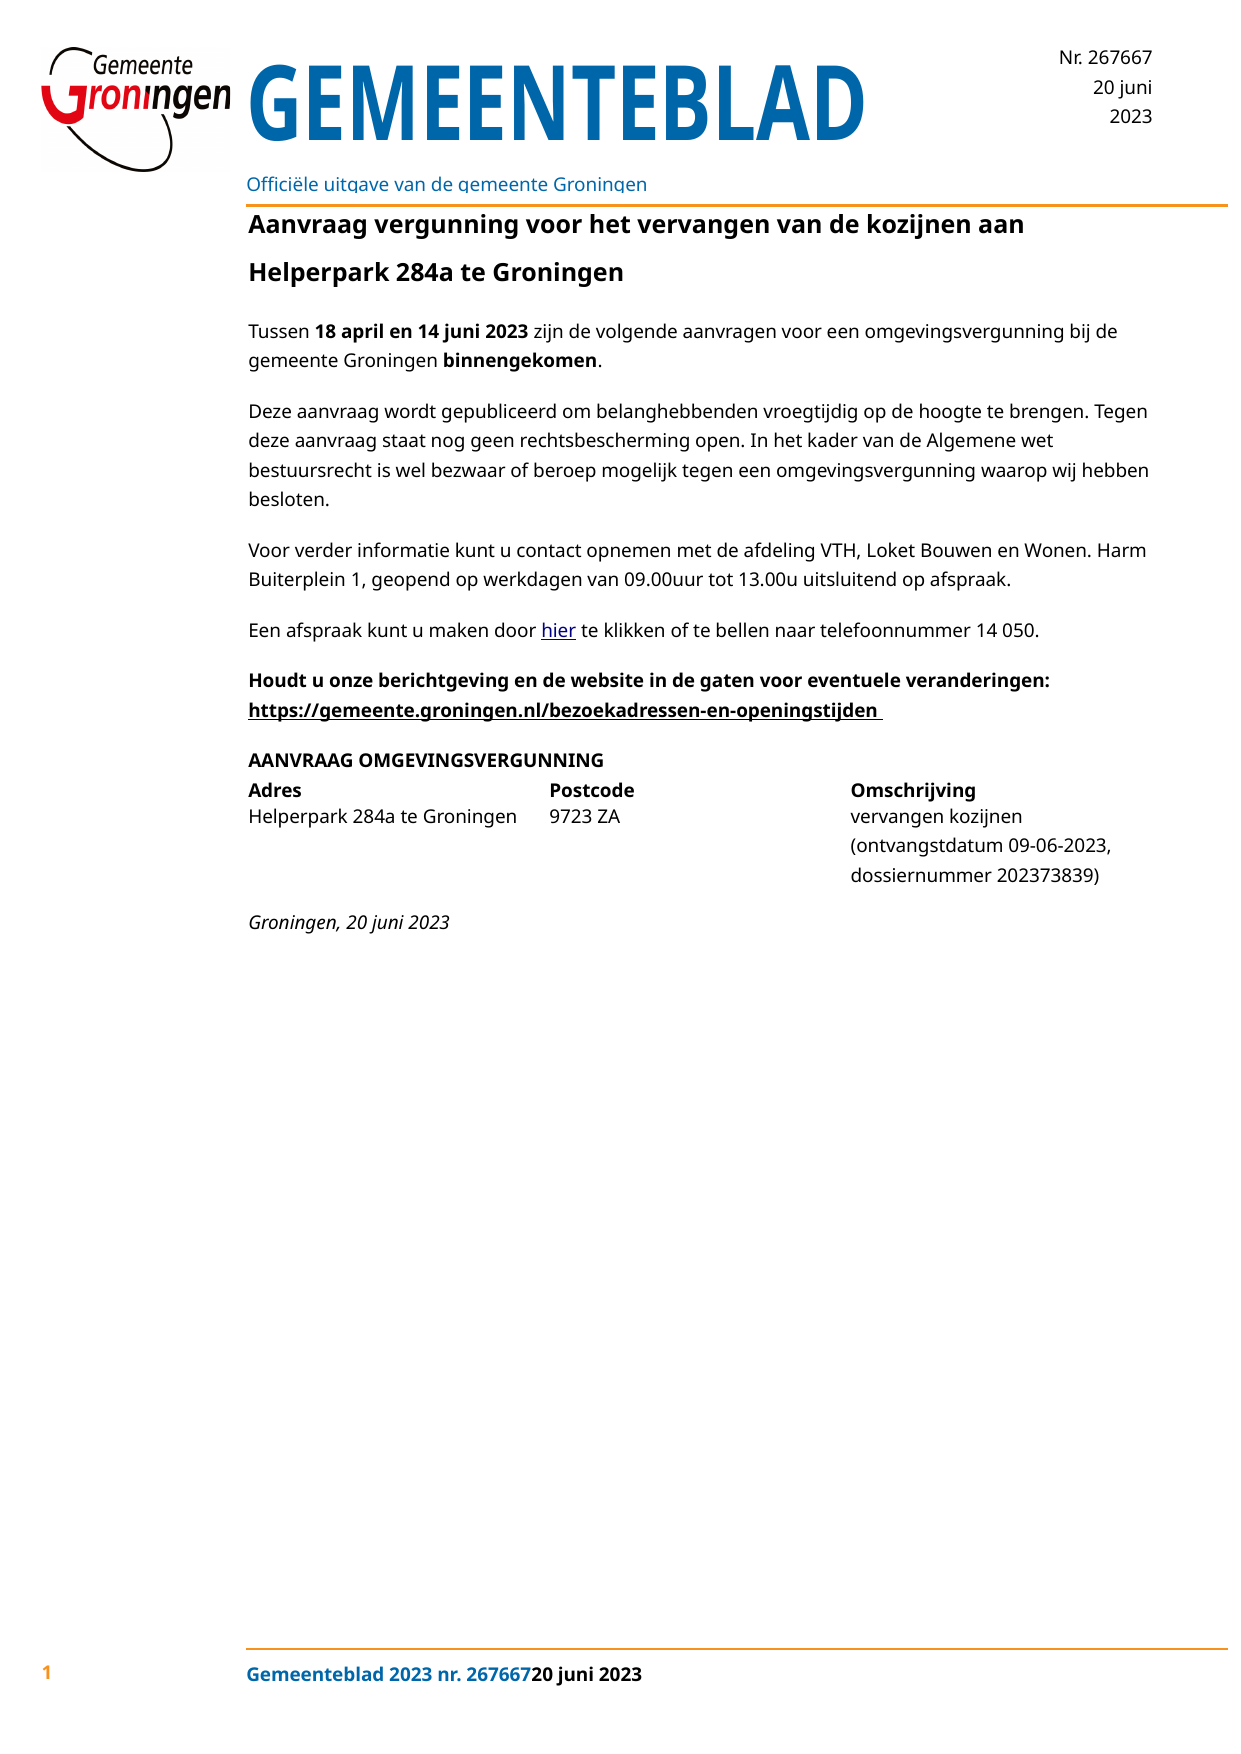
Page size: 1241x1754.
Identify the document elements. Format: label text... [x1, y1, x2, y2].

text Groningen, 20 juni 2023 [248, 909, 1152, 935]
table_header Adres [248, 777, 549, 803]
text Houdt u onze berichtgeving en de website in de gaten voor eventuele veranderingen: https://gemeente.groningen.nl/bezoekadressen-en-openingstijden [248, 667, 1152, 723]
table_header Postcode [549, 777, 850, 803]
text Een afspraak kunt u maken door hier te klikken of te bellen naar telefoonnummer 14 050. [248, 617, 1152, 643]
text AANVRAAG OMGEVINGSVERGUNNING [248, 747, 1152, 773]
table_header Omschrijving [850, 777, 1152, 803]
picture [41, 47, 231, 172]
table_cell Helperpark 284a te Groningen [248, 803, 549, 888]
text Deze aanvraag wordt gepubliceerd om belanghebbenden vroegtijdig op de hoogte te brengen. Tegen deze aanvraag staat nog geen rechtsbescherming open. In het kader van de Algemene wet bestuursrecht is wel bezwaar of beroep mogelijk tegen een omgevingsvergunning waarop wij hebben besloten. [248, 398, 1152, 512]
text Voor verder informatie kunt u contact opnemen met de afdeling VTH, Loket Bouwen en Wonen. Harm Buiterplein 1, geopend op werkdagen van 09.00uur tot 13.00u uitsluitend op afspraak. [248, 537, 1152, 592]
table_cell vervangen kozijnen (ontvangstdatum 09-06-2023, dossiernummer 202373839) [850, 803, 1152, 888]
text Aanvraag vergunning voor het vervangen van de kozijnen aan Helperpark 284a te Groningen [248, 207, 1152, 288]
table_cell 9723 ZA [549, 803, 850, 888]
text Tussen 18 april en 14 juni 2023 zijn de volgende aanvragen voor een omgevingsvergunning bij de gemeente Groningen binnengekomen. [248, 318, 1152, 373]
